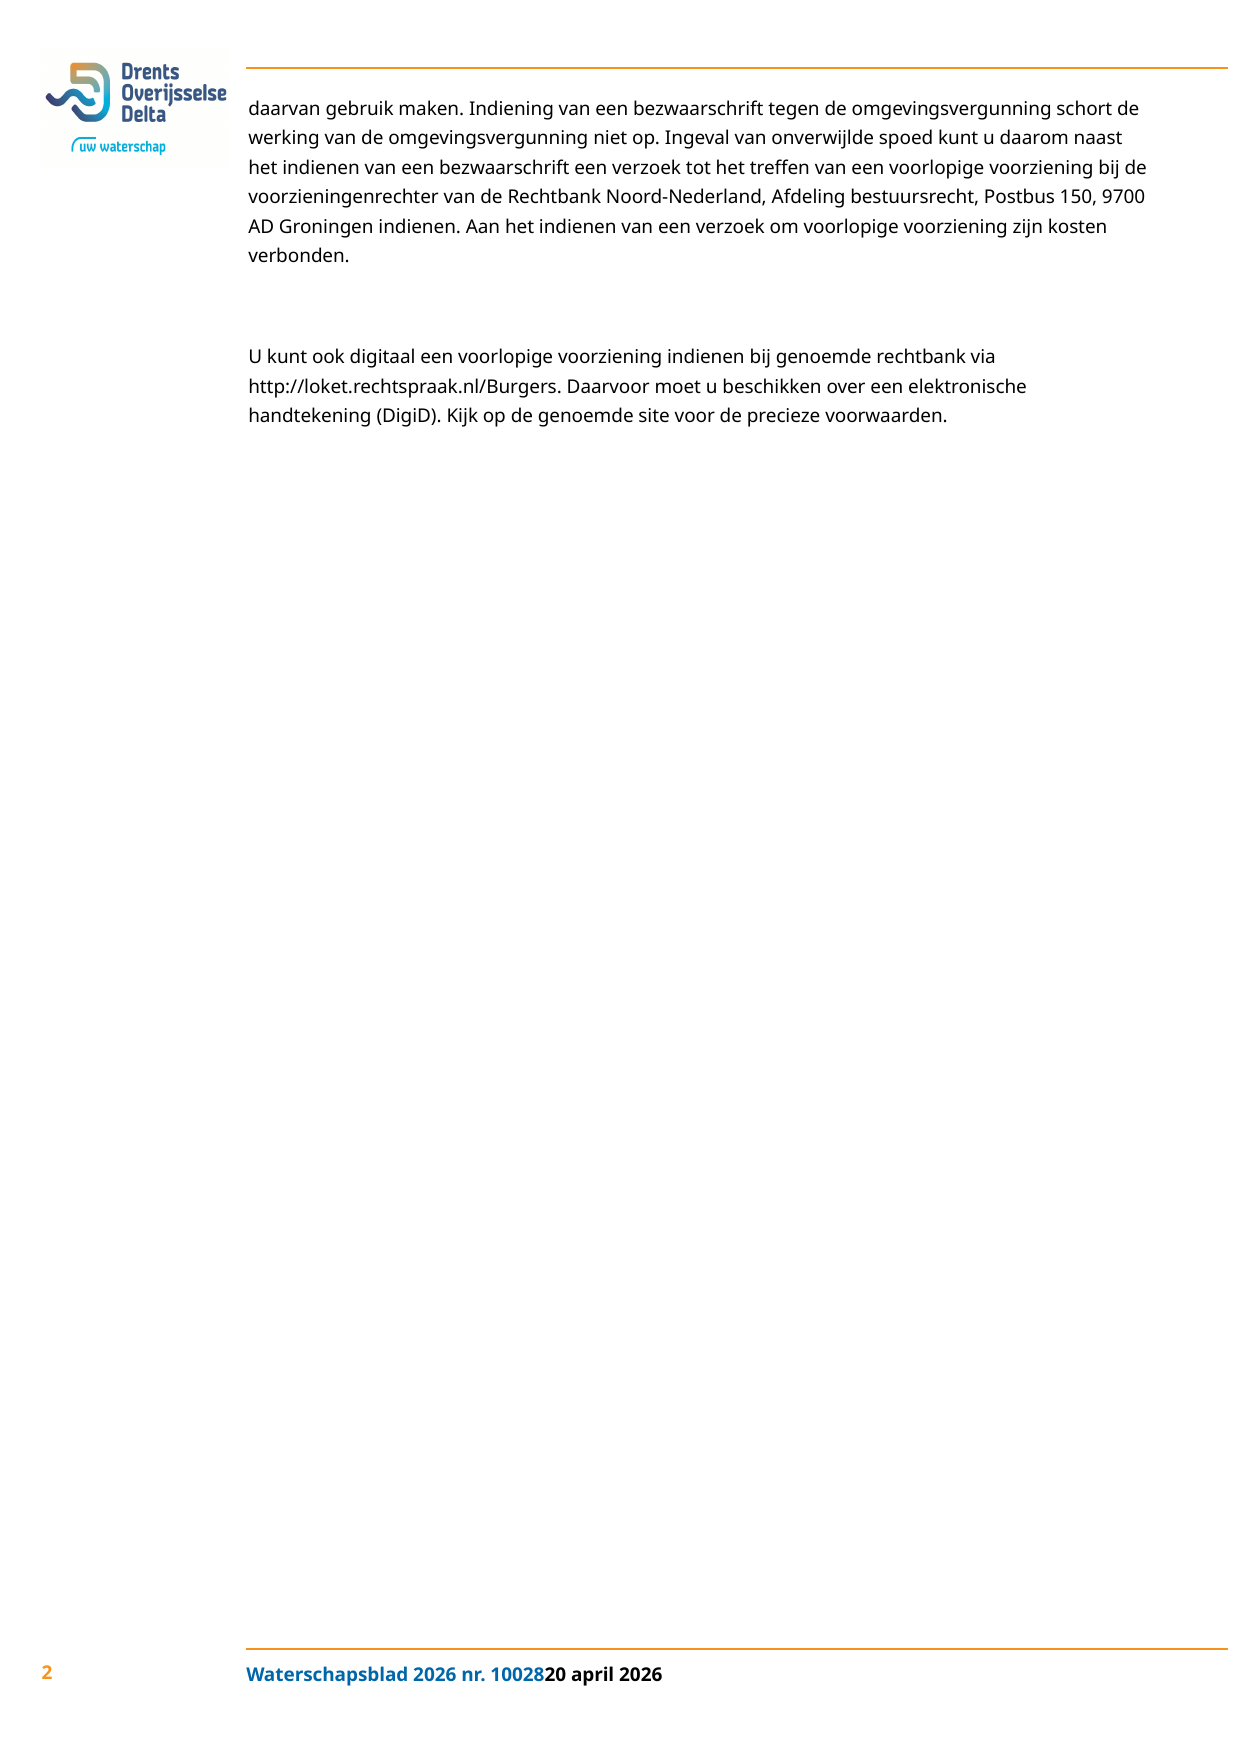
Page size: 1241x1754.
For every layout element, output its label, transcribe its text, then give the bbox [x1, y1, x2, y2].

text daarvan gebruik maken. Indiening van een bezwaarschrift tegen de omgevingsvergunning schort de werking van de omgevingsvergunning niet op. Ingeval van onverwijlde spoed kunt u daarom naast het indienen van een bezwaarschrift een verzoek tot het treffen van een voorlopige voorziening bij de voorzieningenrechter van de Rechtbank Noord-Nederland, Afdeling bestuursrecht, Postbus 150, 9700 AD Groningen indienen. Aan het indienen van een verzoek om voorlopige voorziening zijn kosten verbonden. [248, 95, 1152, 268]
text U kunt ook digitaal een voorlopige voorziening indienen bij genoemde rechtbank via http://loket.rechtspraak.nl/Burgers. Daarvoor moet u beschikken over een elektronische handtekening (DigiD). Kijk op de genoemde site voor de precieze voorwaarden. [248, 343, 1152, 428]
picture [41, 47, 231, 172]
